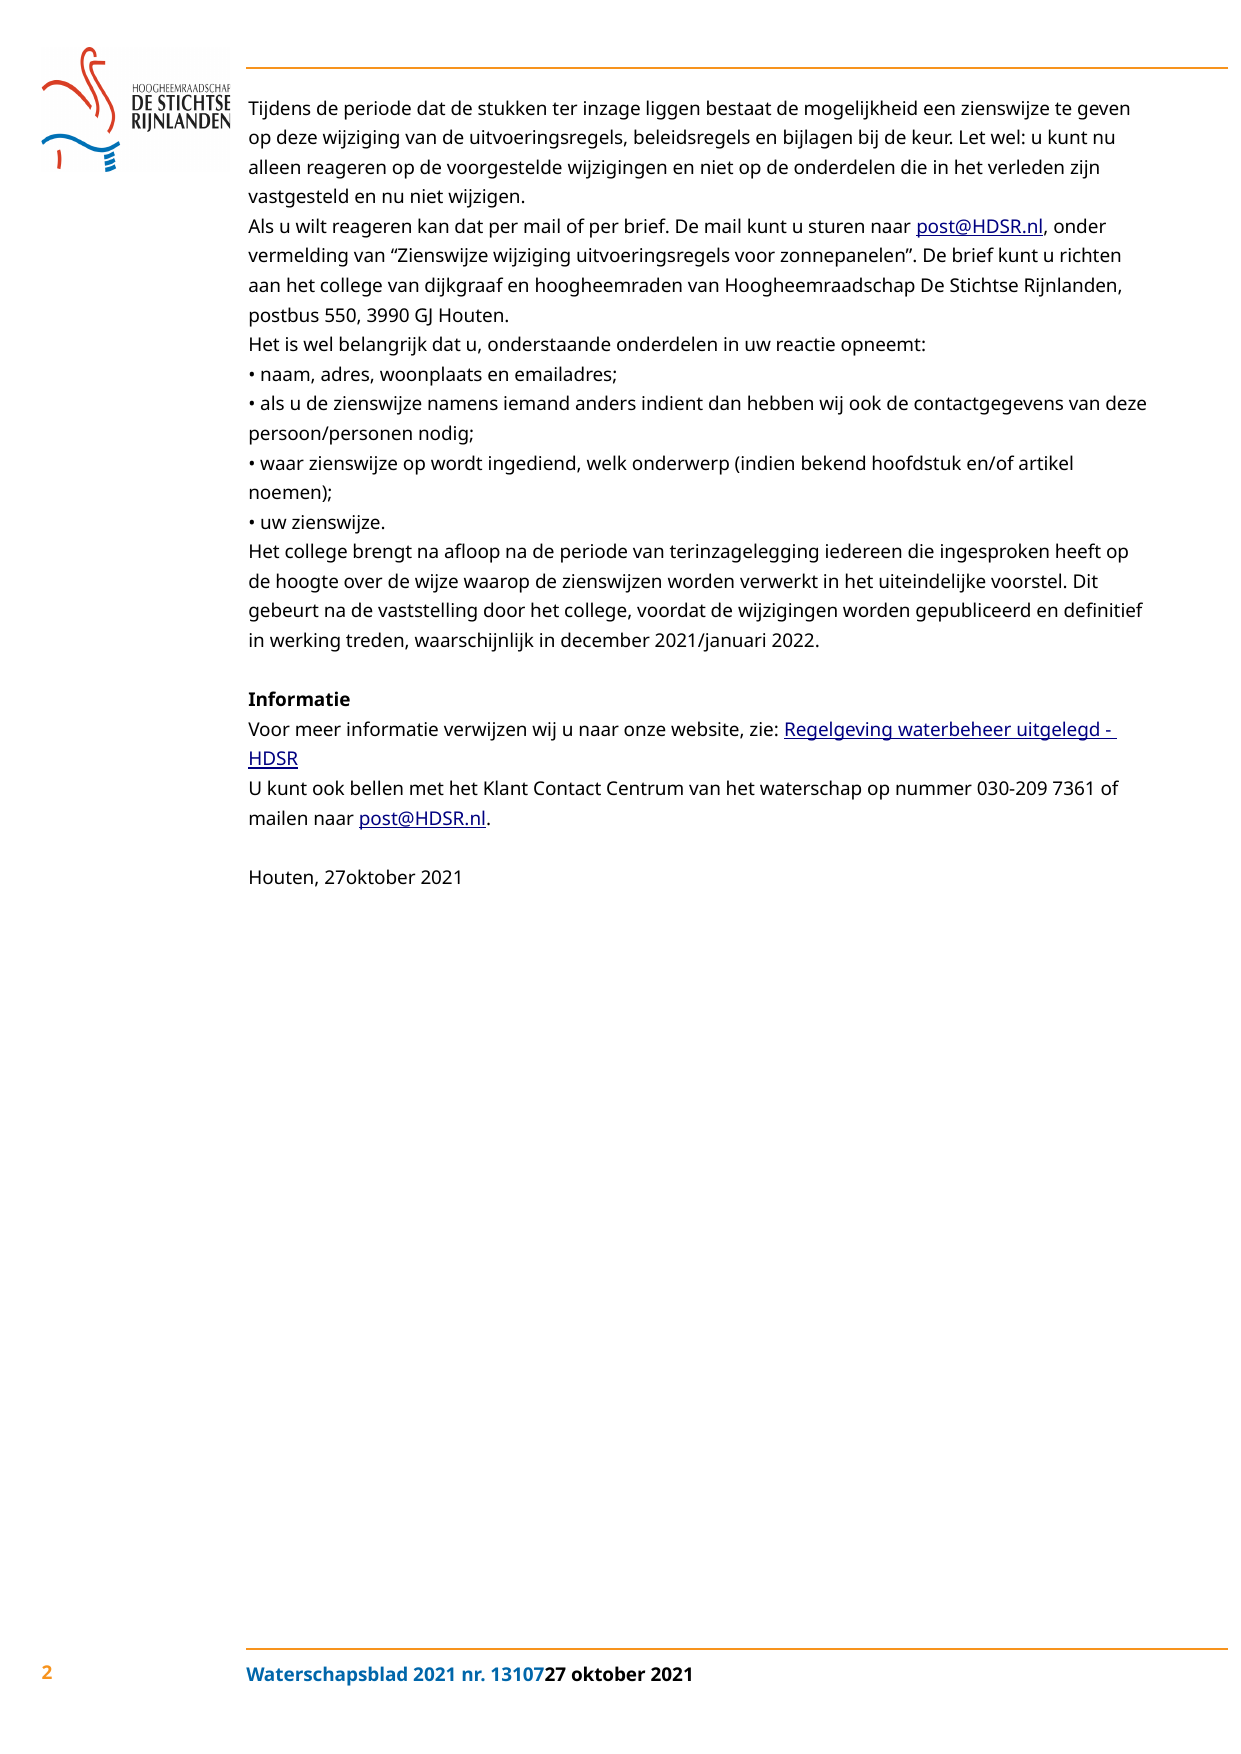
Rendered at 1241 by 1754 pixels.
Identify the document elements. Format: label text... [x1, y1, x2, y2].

text Informatie [248, 686, 1152, 712]
text • als u de zienswijze namens iemand anders indient dan hebben wij ook de contactgegevens van deze persoon/personen nodig; [248, 391, 1152, 446]
text Het college brengt na afloop na de periode van terinzagelegging iedereen die ingesproken heeft op de hoogte over de wijze waarop de zienswijzen worden verwerkt in het uiteindelijke voorstel. Dit gebeurt na de vaststelling door het college, voordat de wijzigingen worden gepubliceerd en definitief in werking treden, waarschijnlijk in december 2021/januari 2022. [248, 538, 1152, 653]
text U kunt ook bellen met het Klant Contact Centrum van het waterschap op nummer 030-209 7361 of mailen naar post@HDSR.nl. [248, 775, 1152, 831]
text • uw zienswijze. [248, 509, 1152, 535]
text • waar zienswijze op wordt ingediend, welk onderwerp (indien bekend hoofdstuk en/of artikel noemen); [248, 450, 1152, 505]
text Tijdens de periode dat de stukken ter inzage liggen bestaat de mogelijkheid een zienswijze te geven op deze wijziging van de uitvoeringsregels, beleidsregels en bijlagen bij de keur. Let wel: u kunt nu alleen reageren op de voorgestelde wijzigingen en niet op de onderdelen die in het verleden zijn vastgesteld en nu niet wijzigen. [248, 95, 1152, 209]
text Als u wilt reageren kan dat per mail of per brief. De mail kunt u sturen naar post@HDSR.nl, onder vermelding van “Zienswijze wijziging uitvoeringsregels voor zonnepanelen”. De brief kunt u richten aan het college van dijkgraaf en hoogheemraden van Hoogheemraadschap De Stichtse Rijnlanden, postbus 550, 3990 GJ Houten. [248, 213, 1152, 328]
text Het is wel belangrijk dat u, onderstaande onderdelen in uw reactie opneemt: [248, 331, 1152, 357]
picture [41, 47, 231, 172]
text Houten, 27oktober 2021 [248, 864, 1152, 890]
text Voor meer informatie verwijzen wij u naar onze website, zie: Regelgeving waterbeheer uitgelegd - HDSR [248, 716, 1152, 771]
text • naam, adres, woonplaats en emailadres; [248, 361, 1152, 387]
